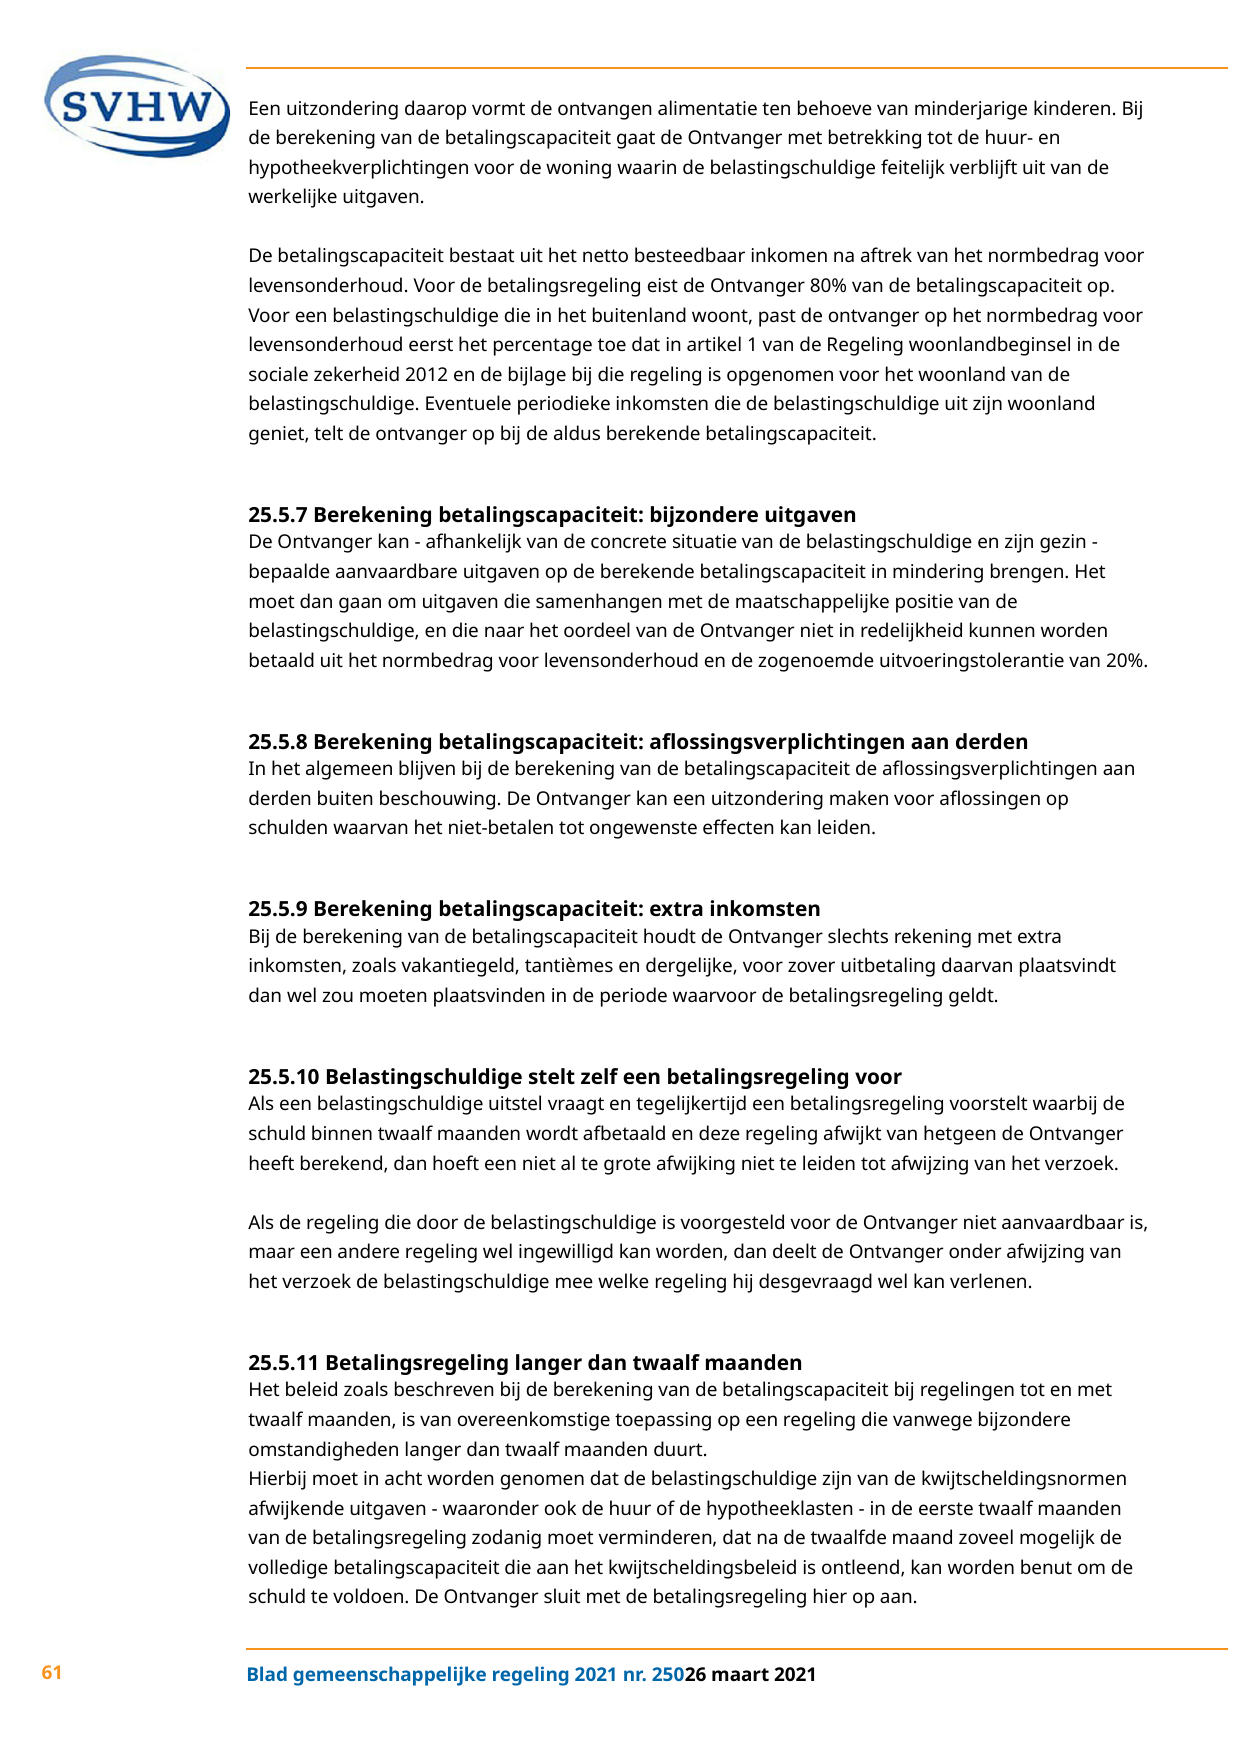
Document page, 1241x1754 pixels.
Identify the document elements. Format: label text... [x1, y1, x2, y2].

text Bij de berekening van de betalingscapaciteit houdt de Ontvanger slechts rekening met extra inkomsten, zoals vakantiegeld, tantièmes en dergelijke, voor zover uitbetaling daarvan plaatsvindt dan wel zou moeten plaatsvinden in de periode waarvoor de betalingsregeling geldt. [248, 923, 1152, 1008]
text Een uitzondering daarop vormt de ontvangen alimentatie ten behoeve van minderjarige kinderen. Bij de berekening van de betalingscapaciteit gaat de Ontvanger met betrekking tot de huur- en hypotheekverplichtingen voor de woning waarin de belastingschuldige feitelijk verblijft uit van de werkelijke uitgaven. [248, 95, 1152, 209]
text De betalingscapaciteit bestaat uit het netto besteedbaar inkomen na aftrek van het normbedrag voor levensonderhoud. Voor de betalingsregeling eist de Ontvanger 80% van de betalingscapaciteit op. Voor een belastingschuldige die in het buitenland woont, past de ontvanger op het normbedrag voor levensonderhoud eerst het percentage toe dat in artikel 1 van de Regeling woonlandbeginsel in de sociale zekerheid 2012 en de bijlage bij die regeling is opgenomen voor het woonland van de belastingschuldige. Eventuele periodieke inkomsten die de belastingschuldige uit zijn woonland geniet, telt de ontvanger op bij de aldus berekende betalingscapaciteit. [248, 243, 1152, 446]
text 25.5.8 Berekening betalingscapaciteit: aflossingsverplichtingen aan derden [248, 727, 1152, 755]
text 25.5.10 Belastingschuldige stelt zelf een betalingsregeling voor [248, 1062, 1152, 1091]
text Het beleid zoals beschreven bij de berekening van de betalingscapaciteit bij regelingen tot en met twaalf maanden, is van overeenkomstige toepassing op een regeling die vanwege bijzondere omstandigheden langer dan twaalf maanden duurt. [248, 1377, 1152, 1461]
text 25.5.9 Berekening betalingscapaciteit: extra inkomsten [248, 894, 1152, 923]
text In het algemeen blijven bij de berekening van de betalingscapaciteit de aflossingsverplichtingen aan derden buiten beschouwing. De Ontvanger kan een uitzondering maken voor aflossingen op schulden waarvan het niet-betalen tot ongewenste effecten kan leiden. [248, 755, 1152, 840]
text Als de regeling die door de belastingschuldige is voorgesteld voor de Ontvanger niet aanvaardbaar is, maar een andere regeling wel ingewilligd kan worden, dan deelt de Ontvanger onder afwijzing van het verzoek de belastingschuldige mee welke regeling hij desgevraagd wel kan verlenen. [248, 1209, 1152, 1294]
text De Ontvanger kan - afhankelijk van de concrete situatie van de belastingschuldige en zijn gezin - bepaalde aanvaardbare uitgaven op de berekende betalingscapaciteit in mindering brengen. Het moet dan gaan om uitgaven die samenhangen met de maatschappelijke positie van de belastingschuldige, en die naar het oordeel van de Ontvanger niet in redelijkheid kunnen worden betaald uit het normbedrag voor levensonderhoud en de zogenoemde uitvoeringstolerantie van 20%. [248, 529, 1152, 673]
text Als een belastingschuldige uitstel vraagt en tegelijkertijd een betalingsregeling voorstelt waarbij de schuld binnen twaalf maanden wordt afbetaald en deze regeling afwijkt van hetgeen de Ontvanger heeft berekend, dan hoeft een niet al te grote afwijking niet te leiden tot afwijzing van het verzoek. [248, 1091, 1152, 1176]
text 25.5.11 Betalingsregeling langer dan twaalf maanden [248, 1348, 1152, 1377]
text Hierbij moet in acht worden genomen dat de belastingschuldige zijn van de kwijtscheldingsnormen afwijkende uitgaven - waaronder ook de huur of de hypotheeklasten - in de eerste twaalf maanden van de betalingsregeling zodanig moet verminderen, dat na de twaalfde maand zoveel mogelijk de volledige betalingscapaciteit die aan het kwijtscheldingsbeleid is ontleend, kan worden benut om de schuld te voldoen. De Ontvanger sluit met de betalingsregeling hier op aan. [248, 1465, 1152, 1609]
text 25.5.7 Berekening betalingscapaciteit: bijzondere uitgaven [248, 500, 1152, 529]
picture [41, 47, 231, 172]
